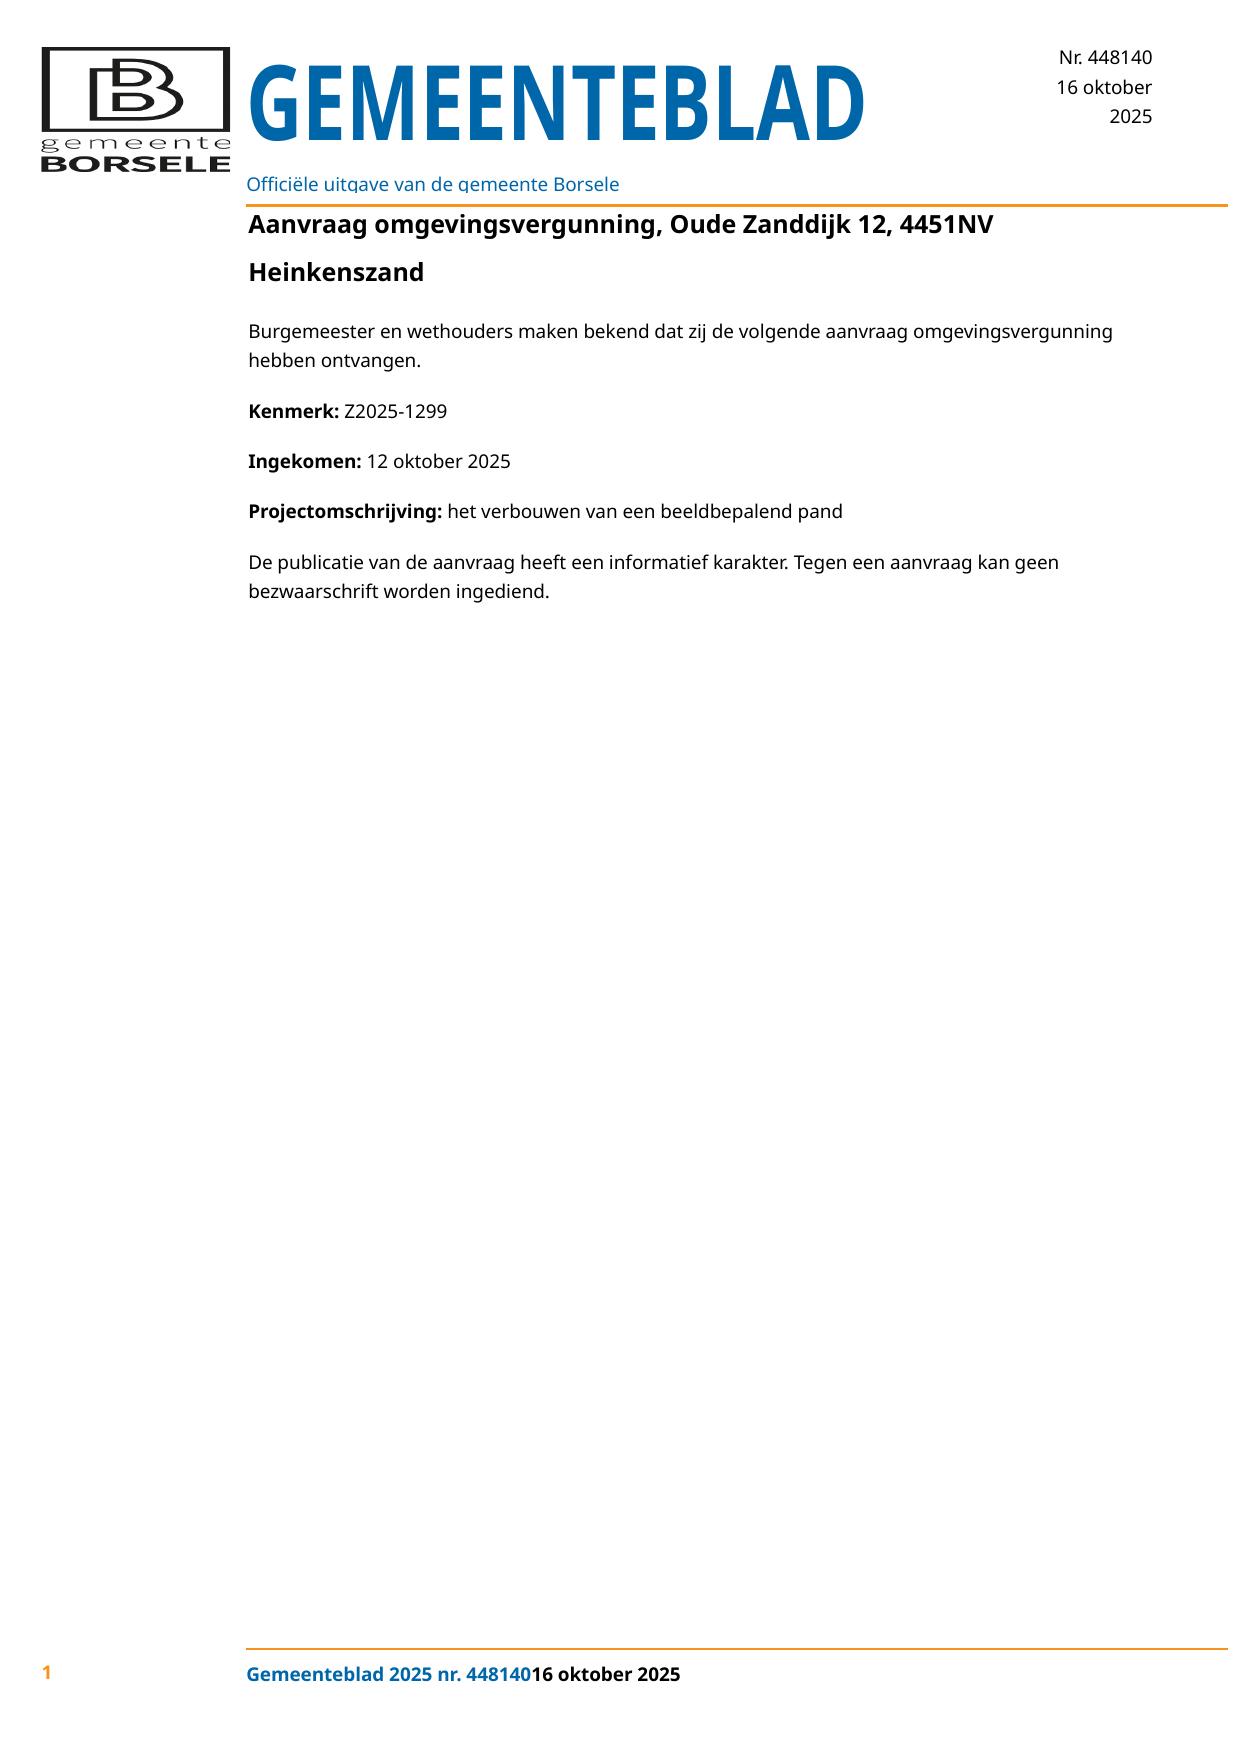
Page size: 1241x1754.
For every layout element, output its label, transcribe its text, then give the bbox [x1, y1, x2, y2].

text Aanvraag omgevingsvergunning, Oude Zanddijk 12, 4451NV Heinkenszand [248, 207, 1152, 288]
text De publicatie van de aanvraag heeft een informatief karakter. Tegen een aanvraag kan geen bezwaarschrift worden ingediend. [248, 549, 1152, 604]
picture [41, 47, 231, 172]
text Projectomschrijving: het verbouwen van een beeldbepalend pand [248, 499, 1152, 524]
text Kenmerk: Z2025-1299 [248, 398, 1152, 424]
text Ingekomen: 12 oktober 2025 [248, 448, 1152, 474]
text Burgemeester en wethouders maken bekend dat zij de volgende aanvraag omgevingsvergunning hebben ontvangen. [248, 318, 1152, 373]
